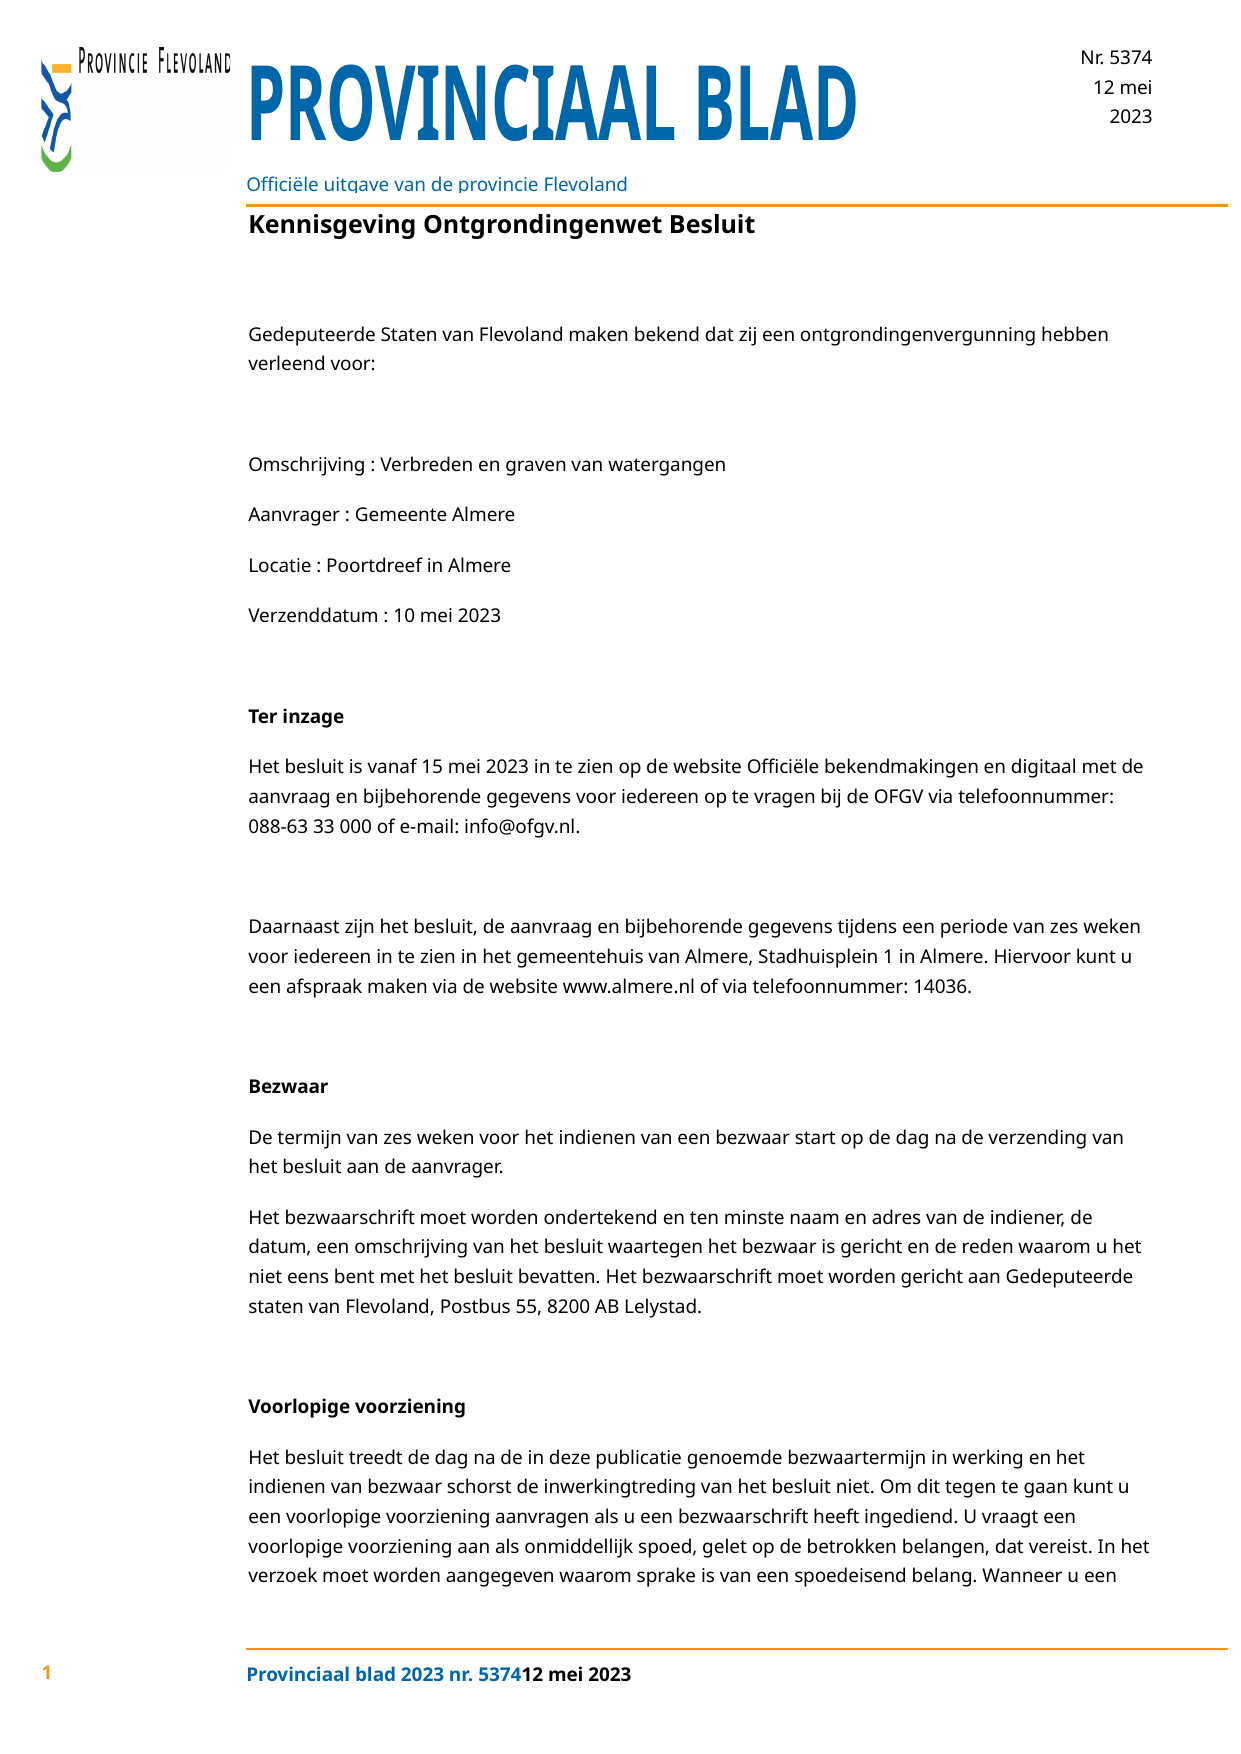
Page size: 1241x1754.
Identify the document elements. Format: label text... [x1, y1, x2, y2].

text Het bezwaarschrift moet worden ondertekend en ten minste naam en adres van de indiener, de datum, een omschrijving van het besluit waartegen het bezwaar is gericht en de reden waarom u het niet eens bent met het besluit bevatten. Het bezwaarschrift moet worden gericht aan Gedeputeerde staten van Flevoland, Postbus 55, 8200 AB Lelystad. [248, 1204, 1152, 1318]
picture [41, 47, 231, 172]
text Gedeputeerde Staten van Flevoland maken bekend dat zij een ontgrondingenvergunning hebben verleend voor: [248, 321, 1152, 376]
text Daarnaast zijn het besluit, de aanvraag en bijbehorende gegevens tijdens een periode van zes weken voor iedereen in te zien in het gemeentehuis van Almere, Stadhuisplein 1 in Almere. Hiervoor kunt u een afspraak maken via de website www.almere.nl of via telefoonnummer: 14036. [248, 914, 1152, 998]
text Het besluit is vanaf 15 mei 2023 in te zien op de website Officiële bekendmakingen en digitaal met de aanvraag en bijbehorende gegevens voor iedereen op te vragen bij de OFGV via telefoonnummer: 088-63 33 000 of e-mail: info@ofgv.nl. [248, 754, 1152, 838]
text Omschrijving : Verbreden en graven van watergangen [248, 451, 1152, 477]
text Verzenddatum : 10 mei 2023 [248, 602, 1152, 628]
text Aanvrager : Gemeente Almere [248, 502, 1152, 527]
text Bezwaar [248, 1074, 1152, 1099]
text Het besluit treedt de dag na de in deze publicatie genoemde bezwaartermijn in werking en het indienen van bezwaar schorst de inwerkingtreding van het besluit niet. Om dit tegen te gaan kunt u een voorlopige voorziening aanvragen als u een bezwaarschrift heeft ingediend. U vraagt een voorlopige voorziening aan als onmiddellijk spoed, gelet op de betrokken belangen, dat vereist. In het verzoek moet worden aangegeven waarom sprake is van een spoedeisend belang. Wanneer u een [248, 1444, 1152, 1588]
text Locatie : Poortdreef in Almere [248, 552, 1152, 578]
text Ter inzage [248, 703, 1152, 729]
text Voorlopige voorziening [248, 1394, 1152, 1419]
text De termijn van zes weken voor het indienen van een bezwaar start op de dag na de verzending van het besluit aan de aanvrager. [248, 1124, 1152, 1179]
text Kennisgeving Ontgrondingenwet Besluit [248, 207, 1152, 241]
